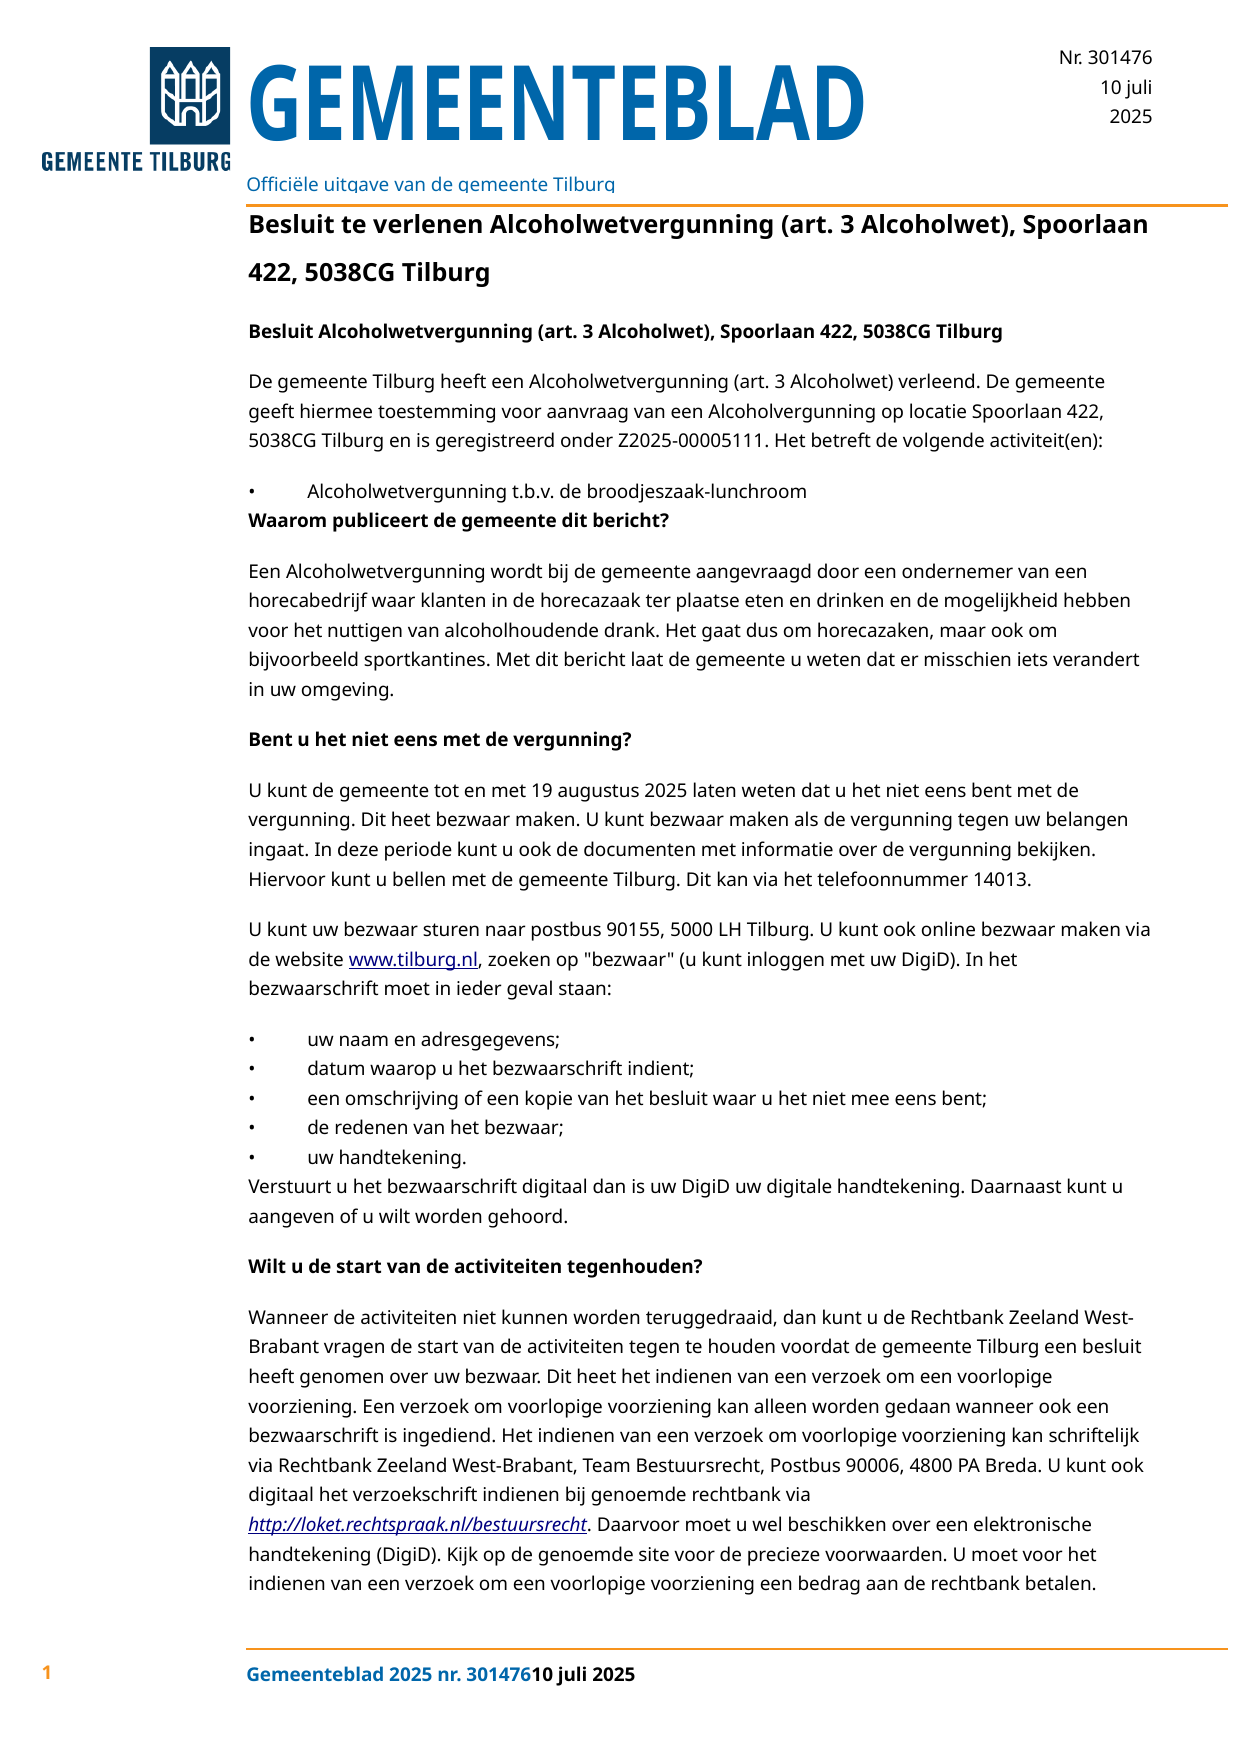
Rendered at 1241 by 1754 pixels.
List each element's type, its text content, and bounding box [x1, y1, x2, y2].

text De gemeente Tilburg heeft een Alcoholwetvergunning (art. 3 Alcoholwet) verleend. De gemeente geeft hiermee toestemming voor aanvraag van een Alcoholvergunning op locatie Spoorlaan 422, 5038CG Tilburg en is geregistreerd onder Z2025-00005111. Het betreft de volgende activiteit(en): [248, 368, 1152, 453]
text Een Alcoholwetvergunning wordt bij de gemeente aangevraagd door een ondernemer van een horecabedrijf waar klanten in de horecazaak ter plaatse eten en drinken en de mogelijkheid hebben voor het nuttigen van alcoholhoudende drank. Het gaat dus om horecazaken, maar ook om bijvoorbeeld sportkantines. Met dit bericht laat de gemeente u weten dat er misschien iets verandert in uw omgeving. [248, 558, 1152, 702]
list uw handtekening. [248, 1144, 1152, 1170]
text U kunt uw bezwaar sturen naar postbus 90155, 5000 LH Tilburg. U kunt ook online bezwaar maken via de website www.tilburg.nl, zoeken op "bezwaar" (u kunt inloggen met uw DigiD). In het bezwaarschrift moet in ieder geval staan: [248, 916, 1152, 1001]
picture [41, 47, 231, 172]
list Alcoholwetvergunning t.b.v. de broodjeszaak-lunchroom [248, 478, 1152, 504]
list een omschrijving of een kopie van het besluit waar u het niet mee eens bent; [248, 1085, 1152, 1111]
text Bent u het niet eens met de vergunning? [248, 727, 1152, 752]
text U kunt de gemeente tot en met 19 augustus 2025 laten weten dat u het niet eens bent met de vergunning. Dit heet bezwaar maken. U kunt bezwaar maken als de vergunning tegen uw belangen ingaat. In deze periode kunt u ook de documenten met informatie over de vergunning bekijken. Hiervoor kunt u bellen met de gemeente Tilburg. Dit kan via het telefoonnummer 14013. [248, 777, 1152, 892]
text Besluit Alcoholwetvergunning (art. 3 Alcoholwet), Spoorlaan 422, 5038CG Tilburg [248, 318, 1152, 344]
list uw naam en adresgegevens; [248, 1026, 1152, 1052]
text Waarom publiceert de gemeente dit bericht? [248, 507, 1152, 533]
text Wanneer de activiteiten niet kunnen worden teruggedraaid, dan kunt u de Rechtbank Zeeland West-Brabant vragen de start van de activiteiten tegen te houden voordat de gemeente Tilburg een besluit heeft genomen over uw bezwaar. Dit heet het indienen van een verzoek om een voorlopige voorziening. Een verzoek om voorlopige voorziening kan alleen worden gedaan wanneer ook een bezwaarschrift is ingediend. Het indienen van een verzoek om voorlopige voorziening kan schriftelijk via Rechtbank Zeeland West-Brabant, Team Bestuursrecht, Postbus 90006, 4800 PA Breda. U kunt ook digitaal het verzoekschrift indienen bij genoemde rechtbank via http://loket.rechtspraak.nl/bestuursrecht. Daarvoor moet u wel beschikken over een elektronische handtekening (DigiD). Kijk op de genoemde site voor de precieze voorwaarden. U moet voor het indienen van een verzoek om een voorlopige voorziening een bedrag aan de rechtbank betalen. [248, 1304, 1152, 1596]
text Besluit te verlenen Alcoholwetvergunning (art. 3 Alcoholwet), Spoorlaan 422, 5038CG Tilburg [248, 207, 1152, 288]
list datum waarop u het bezwaarschrift indient; [248, 1055, 1152, 1081]
text Wilt u de start van de activiteiten tegenhouden? [248, 1254, 1152, 1279]
list de redenen van het bezwaar; [248, 1114, 1152, 1140]
text Verstuurt u het bezwaarschrift digitaal dan is uw DigiD uw digitale handtekening. Daarnaast kunt u aangeven of u wilt worden gehoord. [248, 1174, 1152, 1229]
